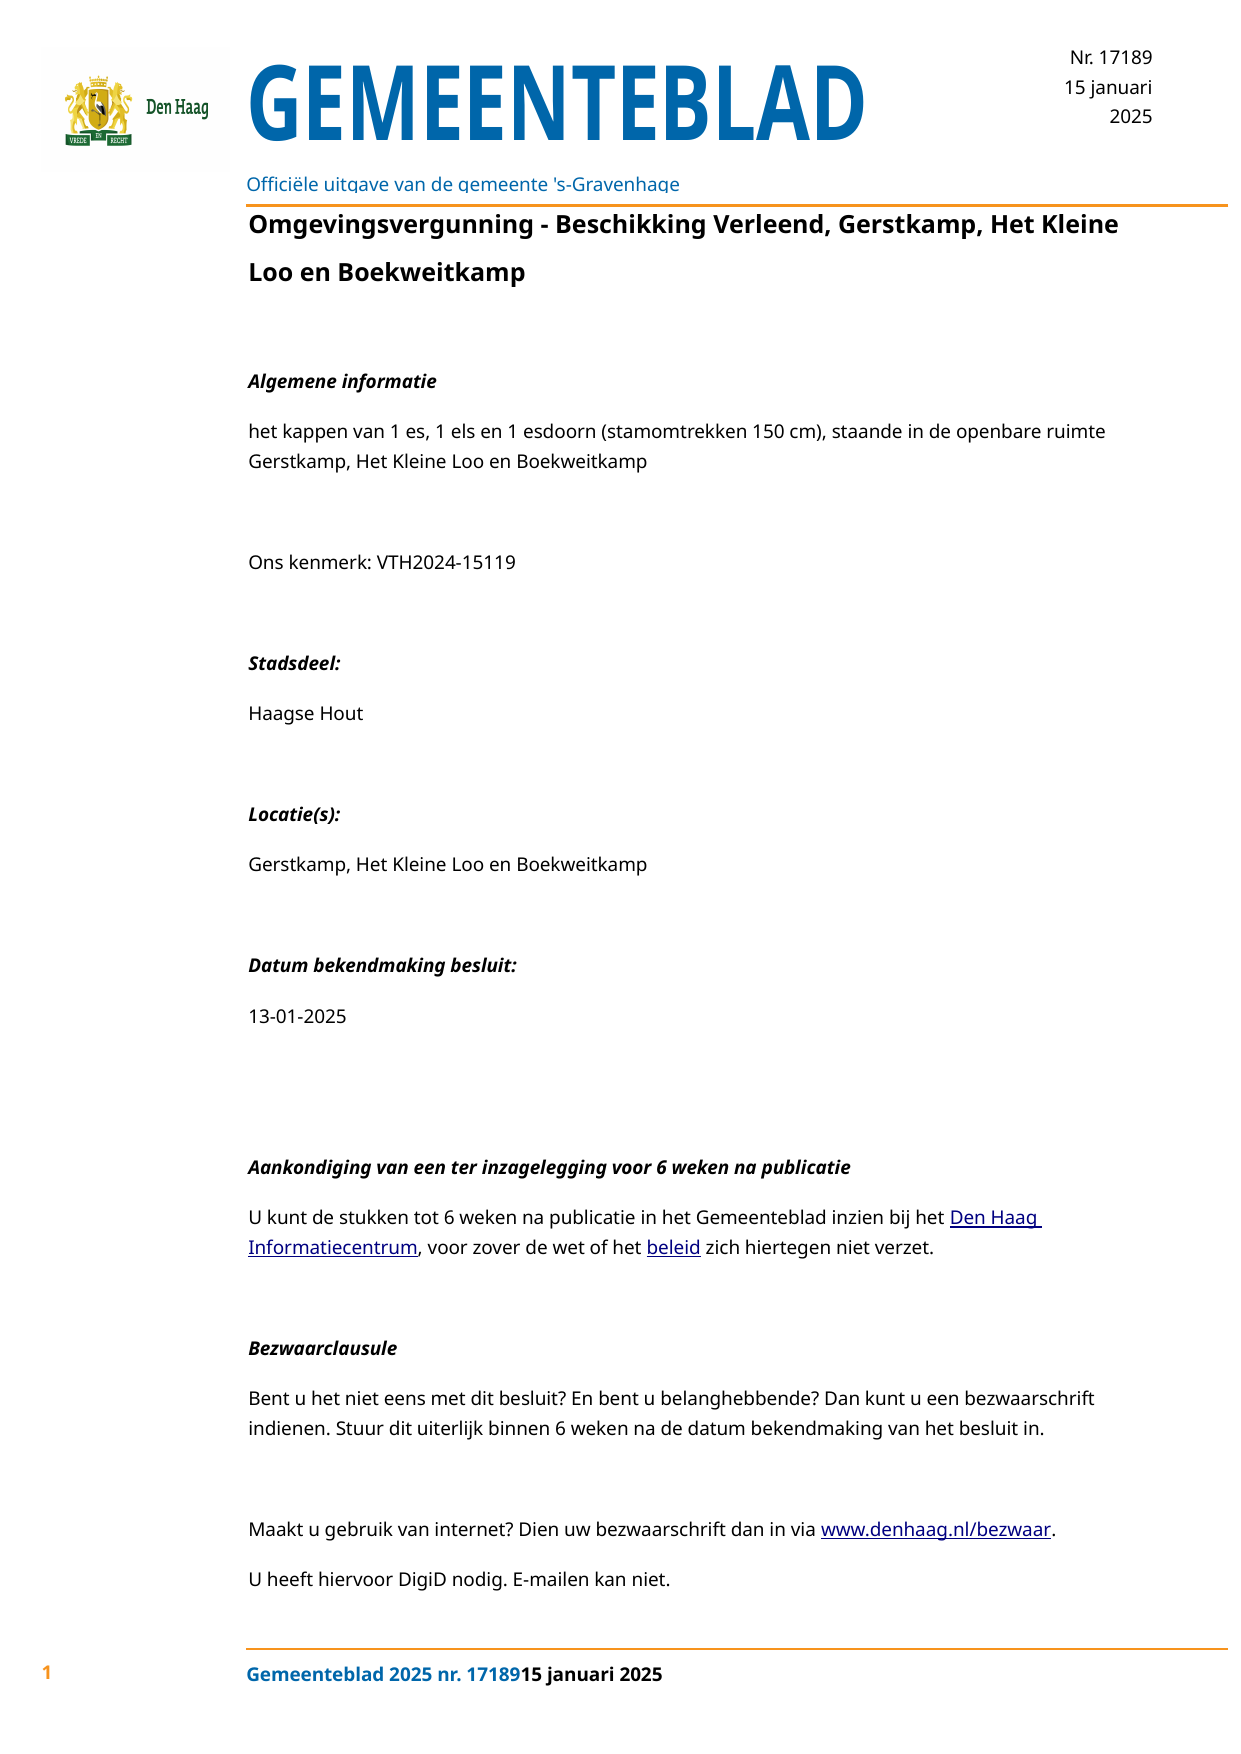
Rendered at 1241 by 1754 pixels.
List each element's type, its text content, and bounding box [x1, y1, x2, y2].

text het kappen van 1 es, 1 els en 1 esdoorn (stamomtrekken 150 cm), staande in de openbare ruimte Gerstkamp, Het Kleine Loo en Boekweitkamp [248, 419, 1152, 474]
text U heeft hiervoor DigiD nodig. E-mailen kan niet. [248, 1566, 1152, 1592]
text Omgevingsvergunning - Beschikking Verleend, Gerstkamp, Het Kleine Loo en Boekweitkamp [248, 207, 1152, 288]
text Datum bekendmaking besluit: [248, 952, 1152, 978]
text Haagse Hout [248, 700, 1152, 726]
text Aankondiging van een ter inzagelegging voor 6 weken na publicatie [248, 1154, 1152, 1180]
picture [41, 47, 231, 172]
text Maakt u gebruik van internet? Dien uw bezwaarschrift dan in via www.denhaag.nl/bezwaar. [248, 1516, 1152, 1542]
text Bent u het niet eens met dit besluit? En bent u belanghebbende? Dan kunt u een bezwaarschrift indienen. Stuur dit uiterlijk binnen 6 weken na de datum bekendmaking van het besluit in. [248, 1385, 1152, 1441]
text Ons kenmerk: VTH2024-15119 [248, 549, 1152, 575]
text Algemene informatie [248, 368, 1152, 394]
text Stadsdeel: [248, 650, 1152, 676]
text U kunt de stukken tot 6 weken na publicatie in het Gemeenteblad inzien bij het Den Haag Informatiecentrum, voor zover de wet of het beleid zich hiertegen niet verzet. [248, 1204, 1152, 1260]
text Gerstkamp, Het Kleine Loo en Boekweitkamp [248, 852, 1152, 877]
text Locatie(s): [248, 801, 1152, 827]
text Bezwaarclausule [248, 1335, 1152, 1361]
text 13-01-2025 [248, 1003, 1152, 1029]
